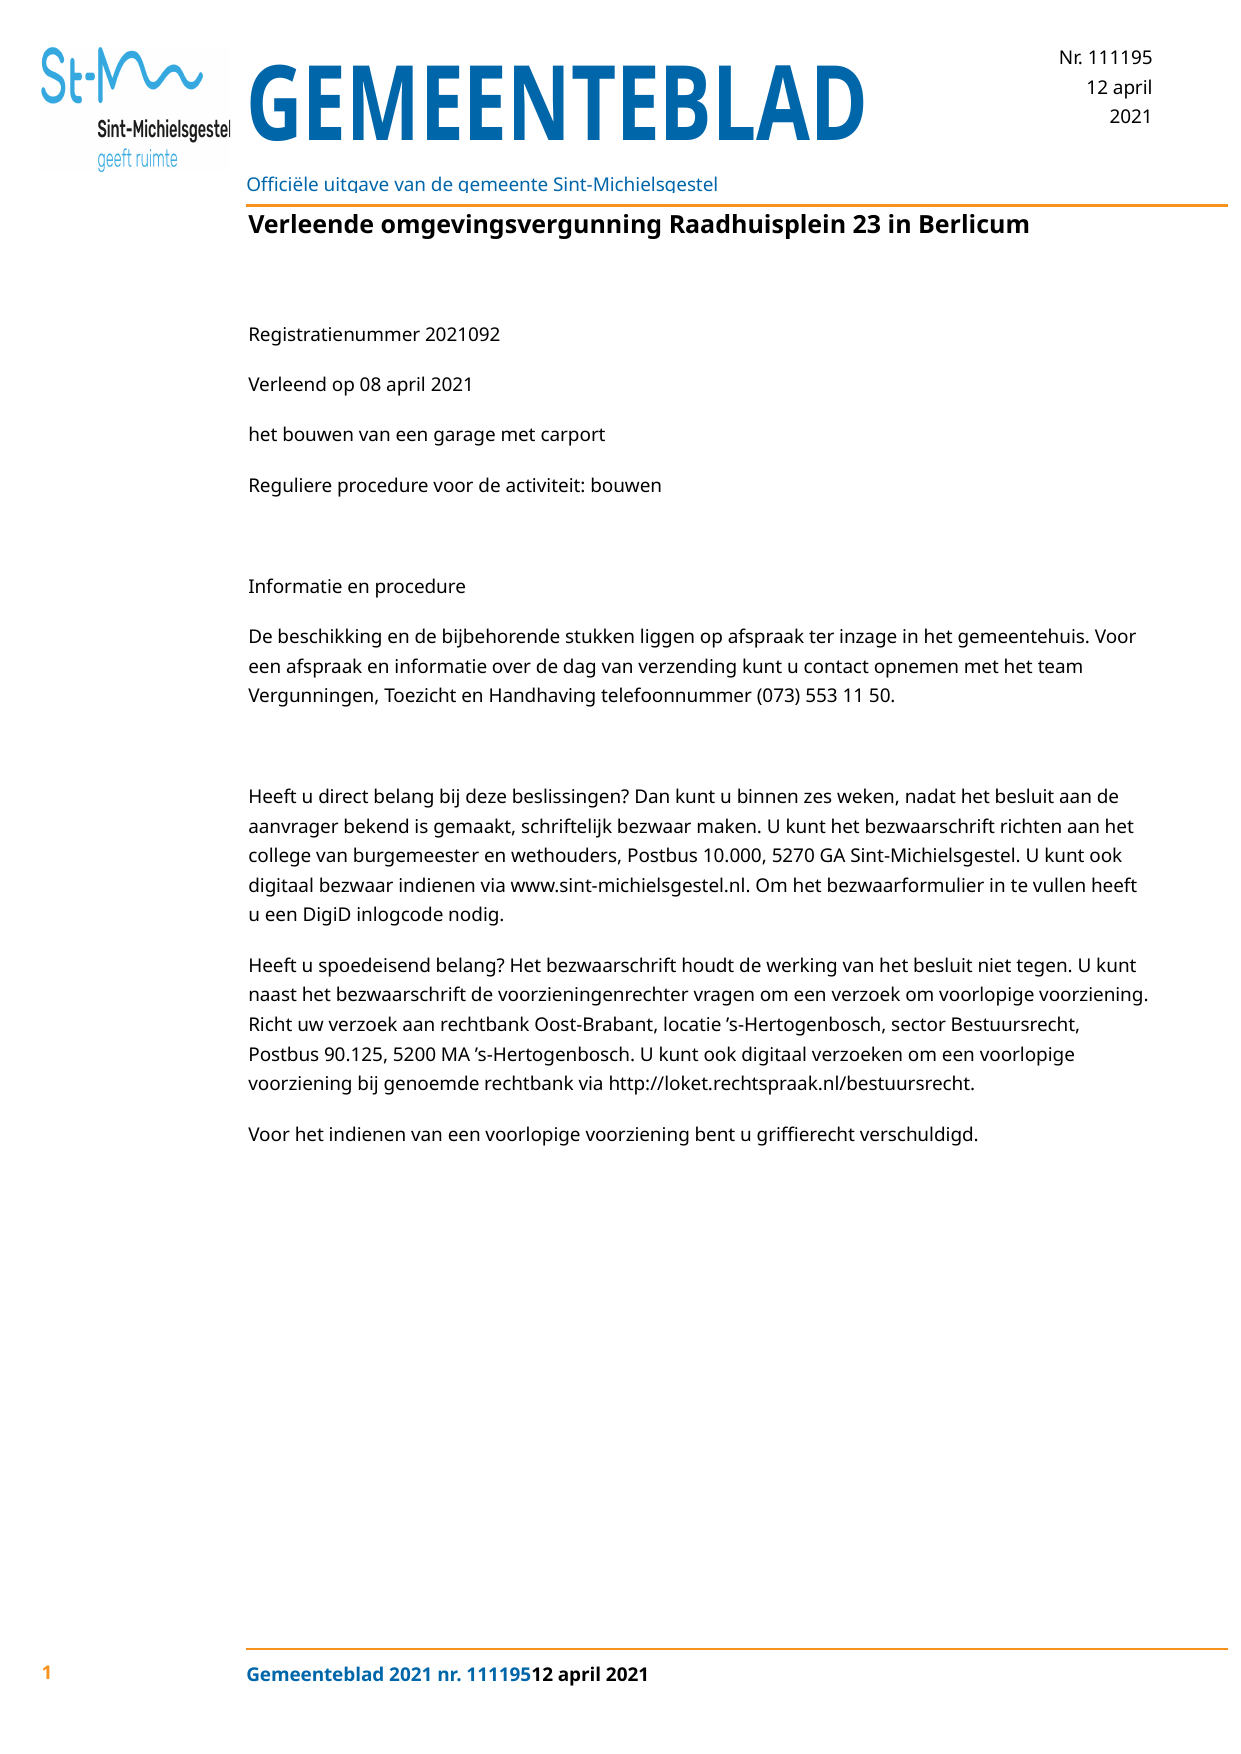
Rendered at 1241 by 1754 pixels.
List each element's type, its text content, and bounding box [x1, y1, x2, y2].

text Verleende omgevingsvergunning Raadhuisplein 23 in Berlicum [248, 207, 1152, 241]
text De beschikking en de bijbehorende stukken liggen op afspraak ter inzage in het gemeentehuis. Voor een afspraak en informatie over de dag van verzending kunt u contact opnemen met het team Vergunningen, Toezicht en Handhaving telefoonnummer (073) 553 11 50. [248, 623, 1152, 708]
text Informatie en procedure [248, 573, 1152, 598]
text Reguliere procedure voor de activiteit: bouwen [248, 472, 1152, 498]
text Heeft u spoedeisend belang? Het bezwaarschrift houdt de werking van het besluit niet tegen. U kunt naast het bezwaarschrift de voorzieningenrechter vragen om een verzoek om voorlopige voorziening. Richt uw verzoek aan rechtbank Oost-Brabant, locatie ’s-Hertogenbosch, sector Bestuursrecht, Postbus 90.125, 5200 MA ’s-Hertogenbosch. U kunt ook digitaal verzoeken om een voorlopige voorziening bij genoemde rechtbank via http://loket.rechtspraak.nl/bestuursrecht. [248, 952, 1152, 1096]
text het bouwen van een garage met carport [248, 422, 1152, 447]
text Heeft u direct belang bij deze beslissingen? Dan kunt u binnen zes weken, nadat het besluit aan de aanvrager bekend is gemaakt, schriftelijk bezwaar maken. U kunt het bezwaarschrift richten aan het college van burgemeester en wethouders, Postbus 10.000, 5270 GA Sint-Michielsgestel. U kunt ook digitaal bezwaar indienen via www.sint-michielsgestel.nl. Om het bezwaarformulier in te vullen heeft u een DigiD inlogcode nodig. [248, 783, 1152, 927]
text Verleend op 08 april 2021 [248, 371, 1152, 397]
text Registratienummer 2021092 [248, 321, 1152, 346]
text Voor het indienen van een voorlopige voorziening bent u griffierecht verschuldigd. [248, 1121, 1152, 1146]
picture [41, 47, 231, 172]
